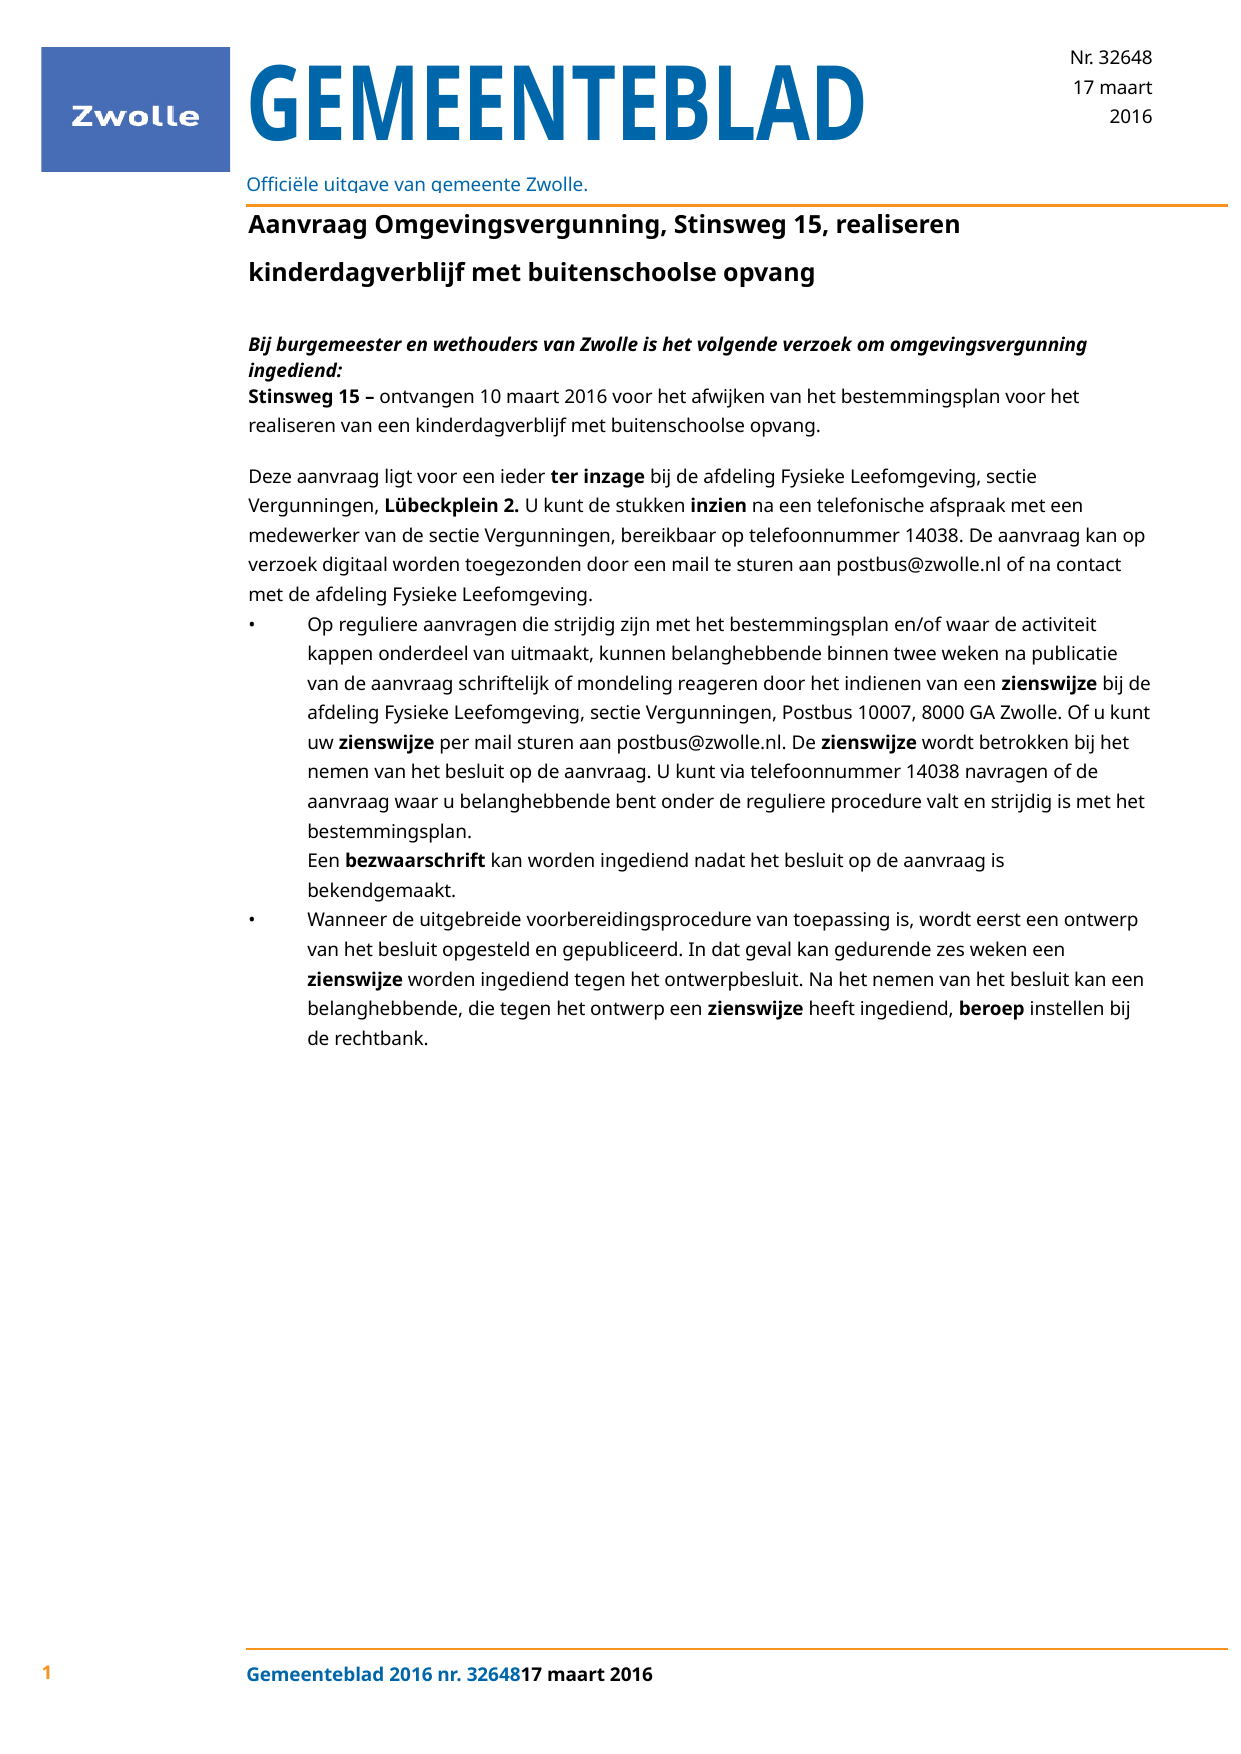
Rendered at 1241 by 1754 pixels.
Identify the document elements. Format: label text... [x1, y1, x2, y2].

list Wanneer de uitgebreide voorbereidingsprocedure van toepassing is, wordt eerst een ontwerp van het besluit opgesteld en gepubliceerd. In dat geval kan gedurende zes weken een zienswijze worden ingediend tegen het ontwerpbesluit. Na het nemen van het besluit kan een belanghebbende, die tegen het ontwerp een zienswijze heeft ingediend, beroep instellen bij de rechtbank. [248, 907, 1152, 1051]
text Bij burgemeester en wethouders van Zwolle is het volgende verzoek om omgevingsvergunning ingediend: [248, 331, 1152, 383]
text Stinsweg 15 – ontvangen 10 maart 2016 voor het afwijken van het bestemmingsplan voor het realiseren van een kinderdagverblijf met buitenschoolse opvang. [248, 383, 1152, 438]
list Op reguliere aanvragen die strijdig zijn met het bestemmingsplan en/of waar de activiteit kappen onderdeel van uitmaakt, kunnen belanghebbende binnen twee weken na publicatie van de aanvraag schriftelijk of mondeling reageren door het indienen van een zienswijze bij de afdeling Fysieke Leefomgeving, sectie Vergunningen, Postbus 10007, 8000 GA Zwolle. Of u kunt uw zienswijze per mail sturen aan postbus@zwolle.nl. De zienswijze wordt betrokken bij het nemen van het besluit op de aanvraag. U kunt via telefoonnummer 14038 navragen of de aanvraag waar u belanghebbende bent onder de reguliere procedure valt en strijdig is met het bestemmingsplan. [248, 611, 1152, 844]
text Aanvraag Omgevingsvergunning, Stinsweg 15, realiseren kinderdagverblijf met buitenschoolse opvang [248, 207, 1152, 288]
text Deze aanvraag ligt voor een ieder ter inzage bij de afdeling Fysieke Leefomgeving, sectie Vergunningen, Lübeckplein 2. U kunt de stukken inzien na een telefonische afspraak met een medewerker van de sectie Vergunningen, bereikbaar op telefoonnummer 14038. De aanvraag kan op verzoek digitaal worden toegezonden door een mail te sturen aan postbus@zwolle.nl of na contact met de afdeling Fysieke Leefomgeving. [248, 463, 1152, 607]
picture [41, 47, 231, 172]
list Een bezwaarschrift kan worden ingediend nadat het besluit op de aanvraag is bekendgemaakt. [248, 847, 1152, 903]
